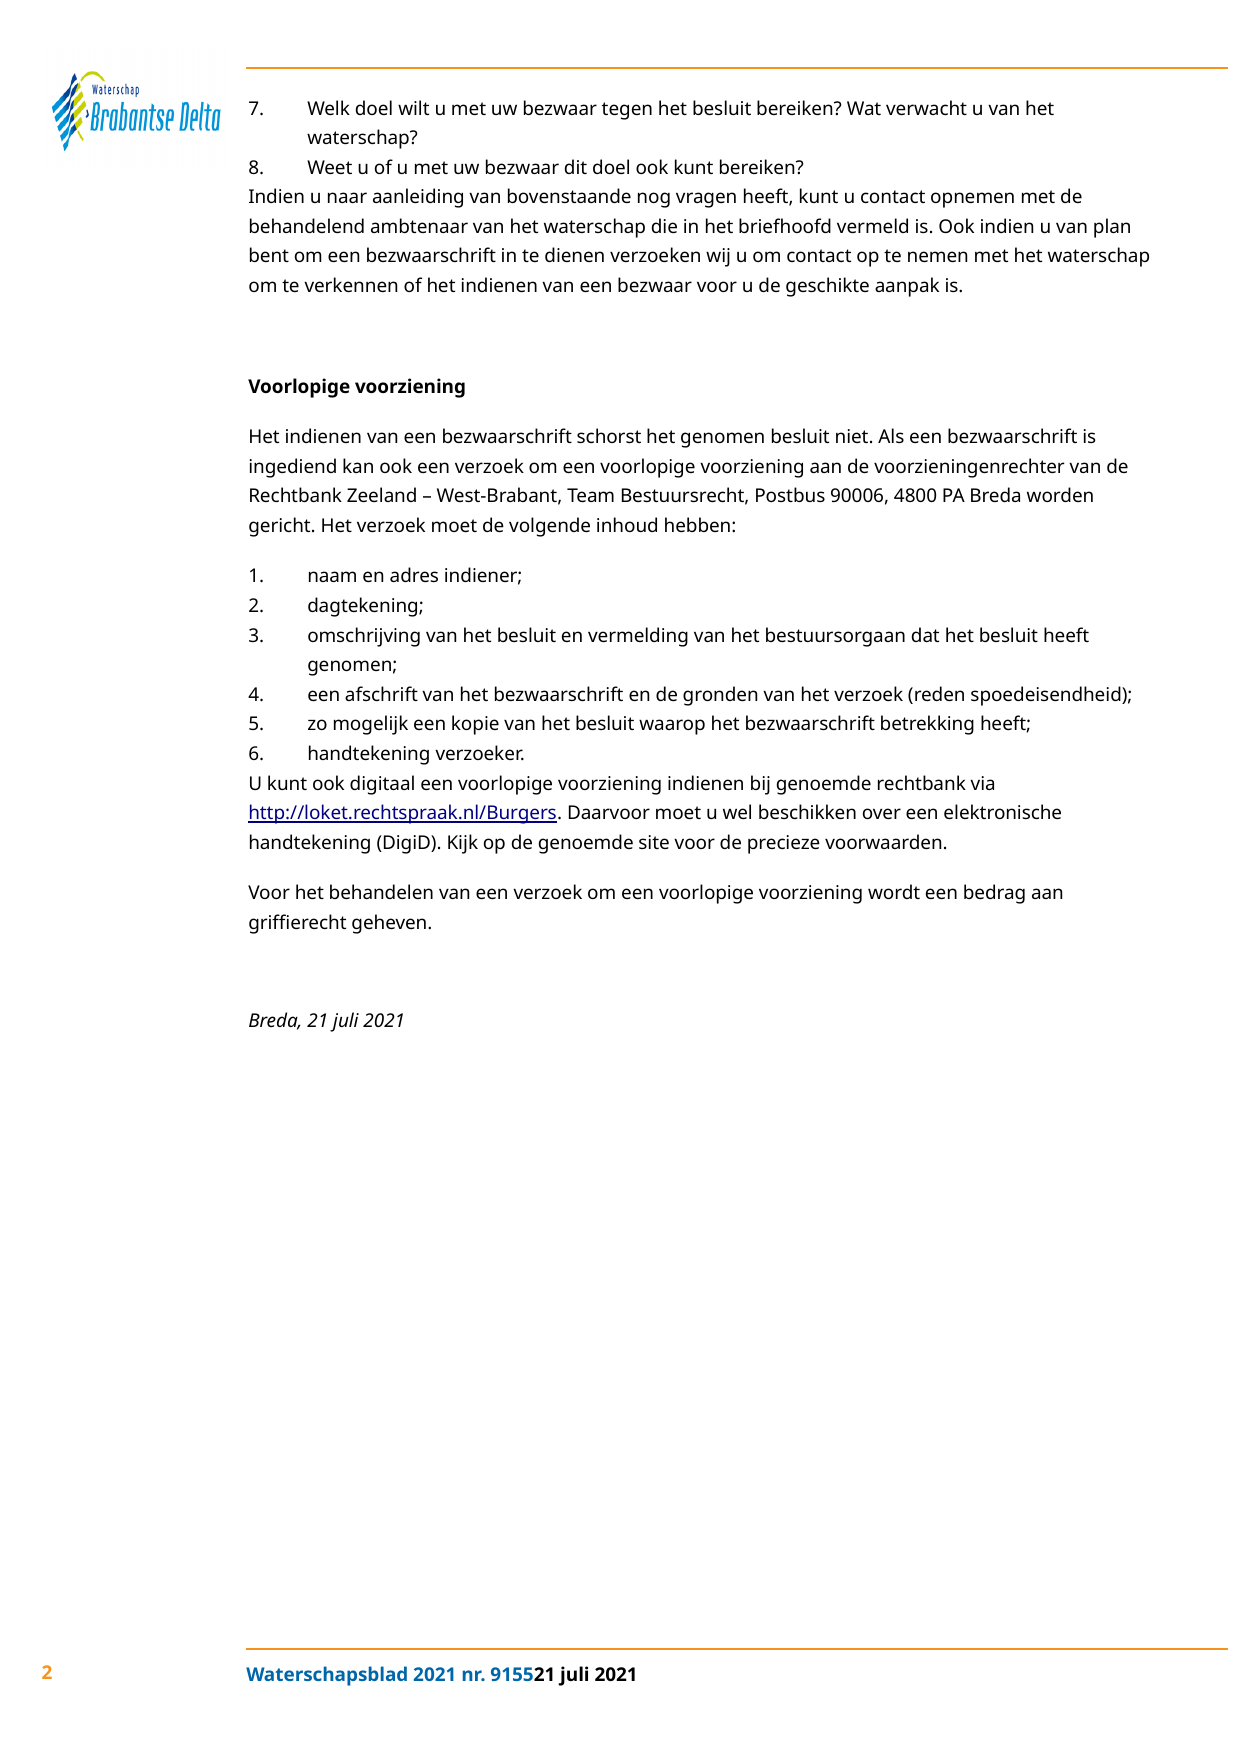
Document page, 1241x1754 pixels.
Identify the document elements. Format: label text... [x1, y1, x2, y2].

list handtekening verzoeker. [248, 740, 1152, 766]
text Voor het behandelen van een verzoek om een voorlopige voorziening wordt een bedrag aan griffierecht geheven. [248, 879, 1152, 935]
list Welk doel wilt u met uw bezwaar tegen het besluit bereiken? Wat verwacht u van het waterschap? [248, 95, 1152, 150]
text Indien u naar aanleiding van bovenstaande nog vragen heeft, kunt u contact opnemen met de behandelend ambtenaar van het waterschap die in het briefhoofd vermeld is. Ook indien u van plan bent om een bezwaarschrift in te dienen verzoeken wij u om contact op te nemen met het waterschap om te verkennen of het indienen van een bezwaar voor u de geschikte aanpak is. [248, 183, 1152, 298]
list naam en adres indiener; [248, 563, 1152, 588]
text Het indienen van een bezwaarschrift schorst het genomen besluit niet. Als een bezwaarschrift is ingediend kan ook een verzoek om een voorlopige voorziening aan de voorzieningenrechter van de Rechtbank Zeeland – West-Brabant, Team Bestuursrecht, Postbus 90006, 4800 PA Breda worden gericht. Het verzoek moet de volgende inhoud hebben: [248, 423, 1152, 538]
text Voorlopige voorziening [248, 373, 1152, 399]
text Breda, 21 juli 2021 [248, 1007, 1152, 1033]
list een afschrift van het bezwaarschrift en de gronden van het verzoek (reden spoedeisendheid); [248, 681, 1152, 707]
list Weet u of u met uw bezwaar dit doel ook kunt bereiken? [248, 154, 1152, 180]
picture [41, 47, 231, 172]
list zo mogelijk een kopie van het besluit waarop het bezwaarschrift betrekking heeft; [248, 711, 1152, 736]
list omschrijving van het besluit en vermelding van het bestuursorgaan dat het besluit heeft genomen; [248, 622, 1152, 677]
list dagtekening; [248, 592, 1152, 618]
text U kunt ook digitaal een voorlopige voorziening indienen bij genoemde rechtbank via http://loket.rechtspraak.nl/Burgers. Daarvoor moet u wel beschikken over een elektronische handtekening (DigiD). Kijk op de genoemde site voor de precieze voorwaarden. [248, 770, 1152, 855]
